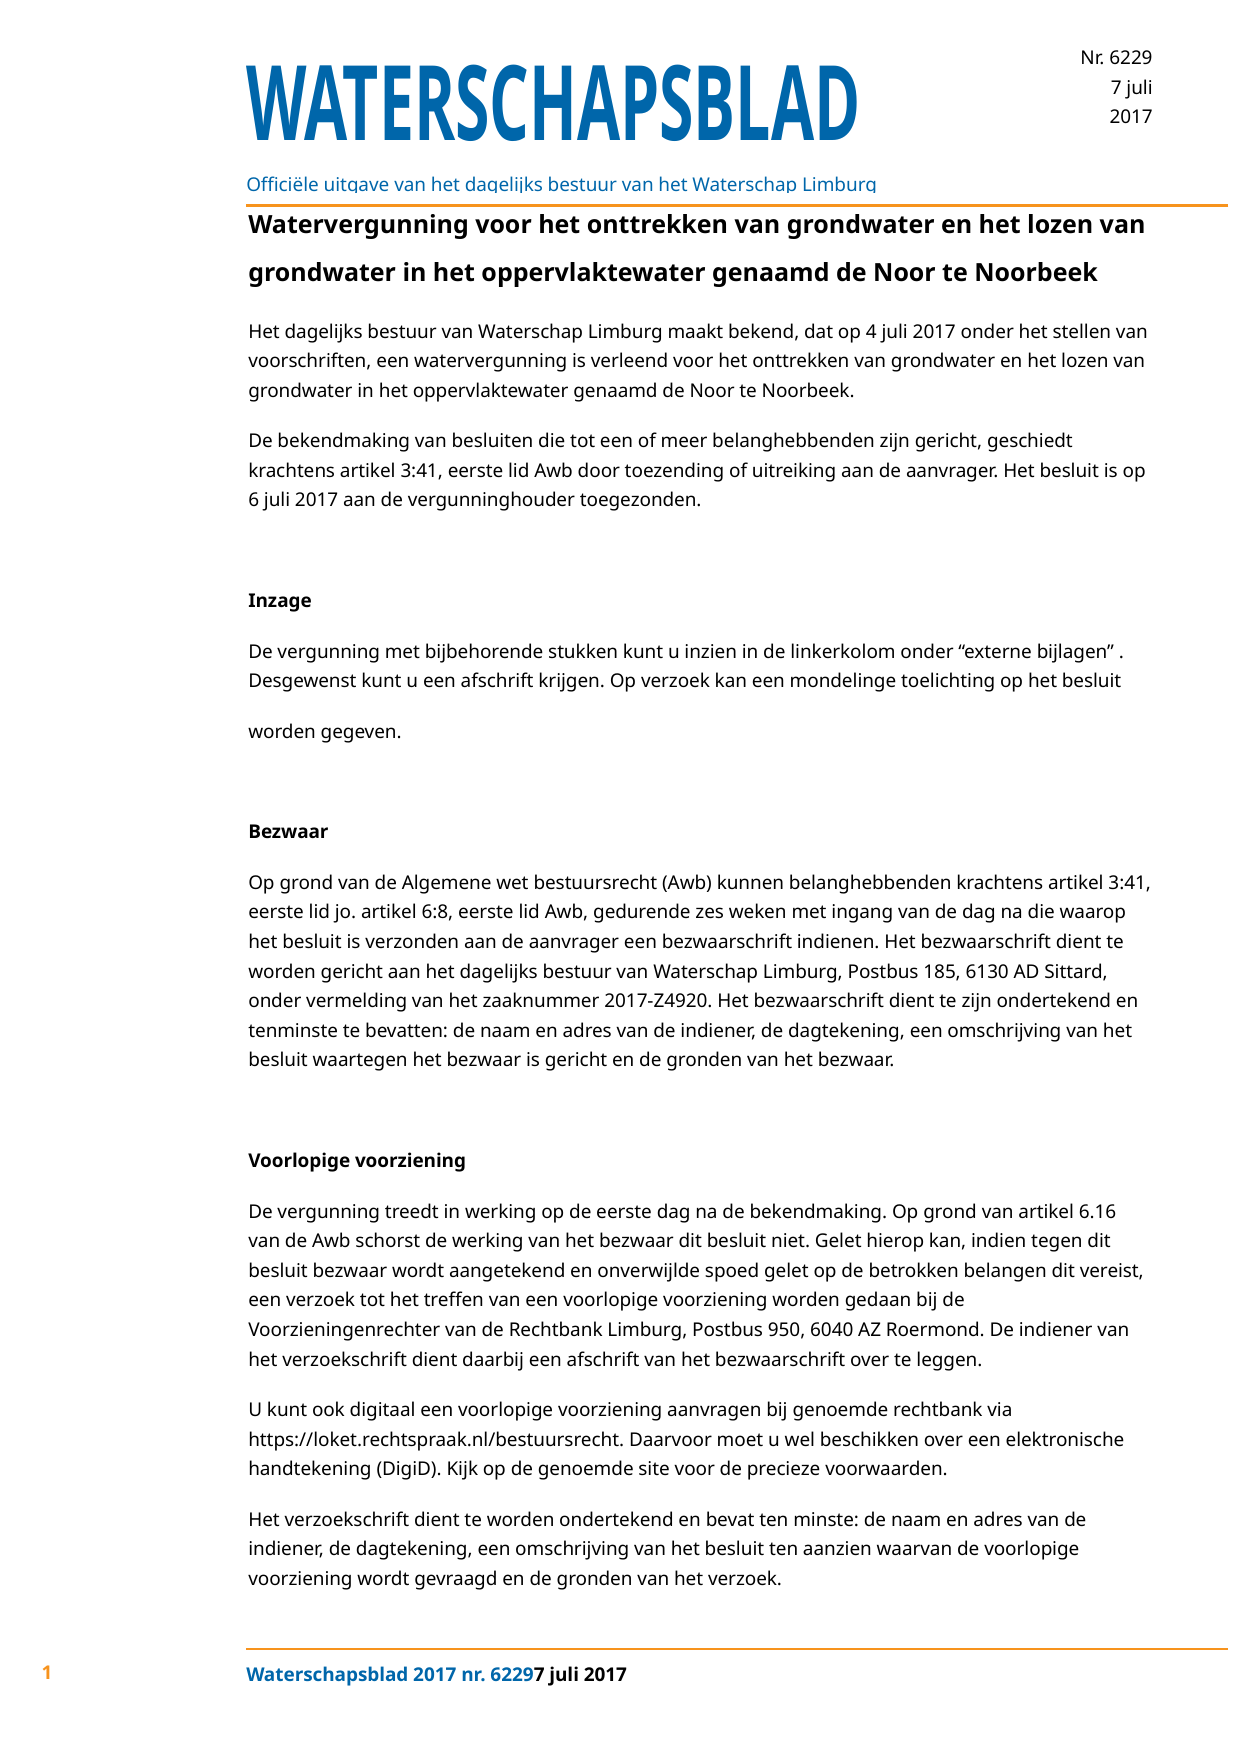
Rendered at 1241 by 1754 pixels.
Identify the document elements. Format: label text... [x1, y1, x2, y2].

text Bezwaar [248, 819, 1152, 844]
text worden gegeven. [248, 718, 1152, 744]
text De bekendmaking van besluiten die tot een of meer belanghebbenden zijn gericht, geschiedt krachtens artikel 3:41, eerste lid Awb door toezending of uitreiking aan de aanvrager. Het besluit is op 6 juli 2017 aan de vergunninghouder toegezonden. [248, 427, 1152, 512]
picture [41, 47, 231, 172]
text Voorlopige voorziening [248, 1147, 1152, 1173]
text Het verzoekschrift dient te worden ondertekend en bevat ten minste: de naam en adres van de indiener, de dagtekening, een omschrijving van het besluit ten aanzien waarvan de voorlopige voorziening wordt gevraagd en de gronden van het verzoek. [248, 1506, 1152, 1591]
text U kunt ook digitaal een voorlopige voorziening aanvragen bij genoemde rechtbank via https://loket.rechtspraak.nl/bestuursrecht. Daarvoor moet u wel beschikken over een elektronische handtekening (DigiD). Kijk op de genoemde site voor de precieze voorwaarden. [248, 1396, 1152, 1481]
text Inzage [248, 587, 1152, 613]
text De vergunning met bijbehorende stukken kunt u inzien in de linkerkolom onder “externe bijlagen” . Desgewenst kunt u een afschrift krijgen. Op verzoek kan een mondelinge toelichting op het besluit [248, 638, 1152, 693]
text Watervergunning voor het onttrekken van grondwater en het lozen van grondwater in het oppervlaktewater genaamd de Noor te Noorbeek [248, 207, 1152, 288]
text Op grond van de Algemene wet bestuursrecht (Awb) kunnen belanghebbenden krachtens artikel 3:41, eerste lid jo. artikel 6:8, eerste lid Awb, gedurende zes weken met ingang van de dag na die waarop het besluit is verzonden aan de aanvrager een bezwaarschrift indienen. Het bezwaarschrift dient te worden gericht aan het dagelijks bestuur van Waterschap Limburg, Postbus 185, 6130 AD Sittard, onder vermelding van het zaaknummer 2017-Z4920. Het bezwaarschrift dient te zijn ondertekend en tenminste te bevatten: de naam en adres van de indiener, de dagtekening, een omschrijving van het besluit waartegen het bezwaar is gericht en de gronden van het bezwaar. [248, 869, 1152, 1072]
text De vergunning treedt in werking op de eerste dag na de bekendmaking. Op grond van artikel 6.16 van de Awb schorst de werking van het bezwaar dit besluit niet. Gelet hierop kan, indien tegen dit besluit bezwaar wordt aangetekend en onverwijlde spoed gelet op de betrokken belangen dit vereist, een verzoek tot het treffen van een voorlopige voorziening worden gedaan bij de Voorzieningenrechter van de Rechtbank Limburg, Postbus 950, 6040 AZ Roermond. De indiener van het verzoekschrift dient daarbij een afschrift van het bezwaarschrift over te leggen. [248, 1198, 1152, 1372]
text Het dagelijks bestuur van Waterschap Limburg maakt bekend, dat op 4 juli 2017 onder het stellen van voorschriften, een watervergunning is verleend voor het onttrekken van grondwater en het lozen van grondwater in het oppervlaktewater genaamd de Noor te Noorbeek. [248, 318, 1152, 403]
